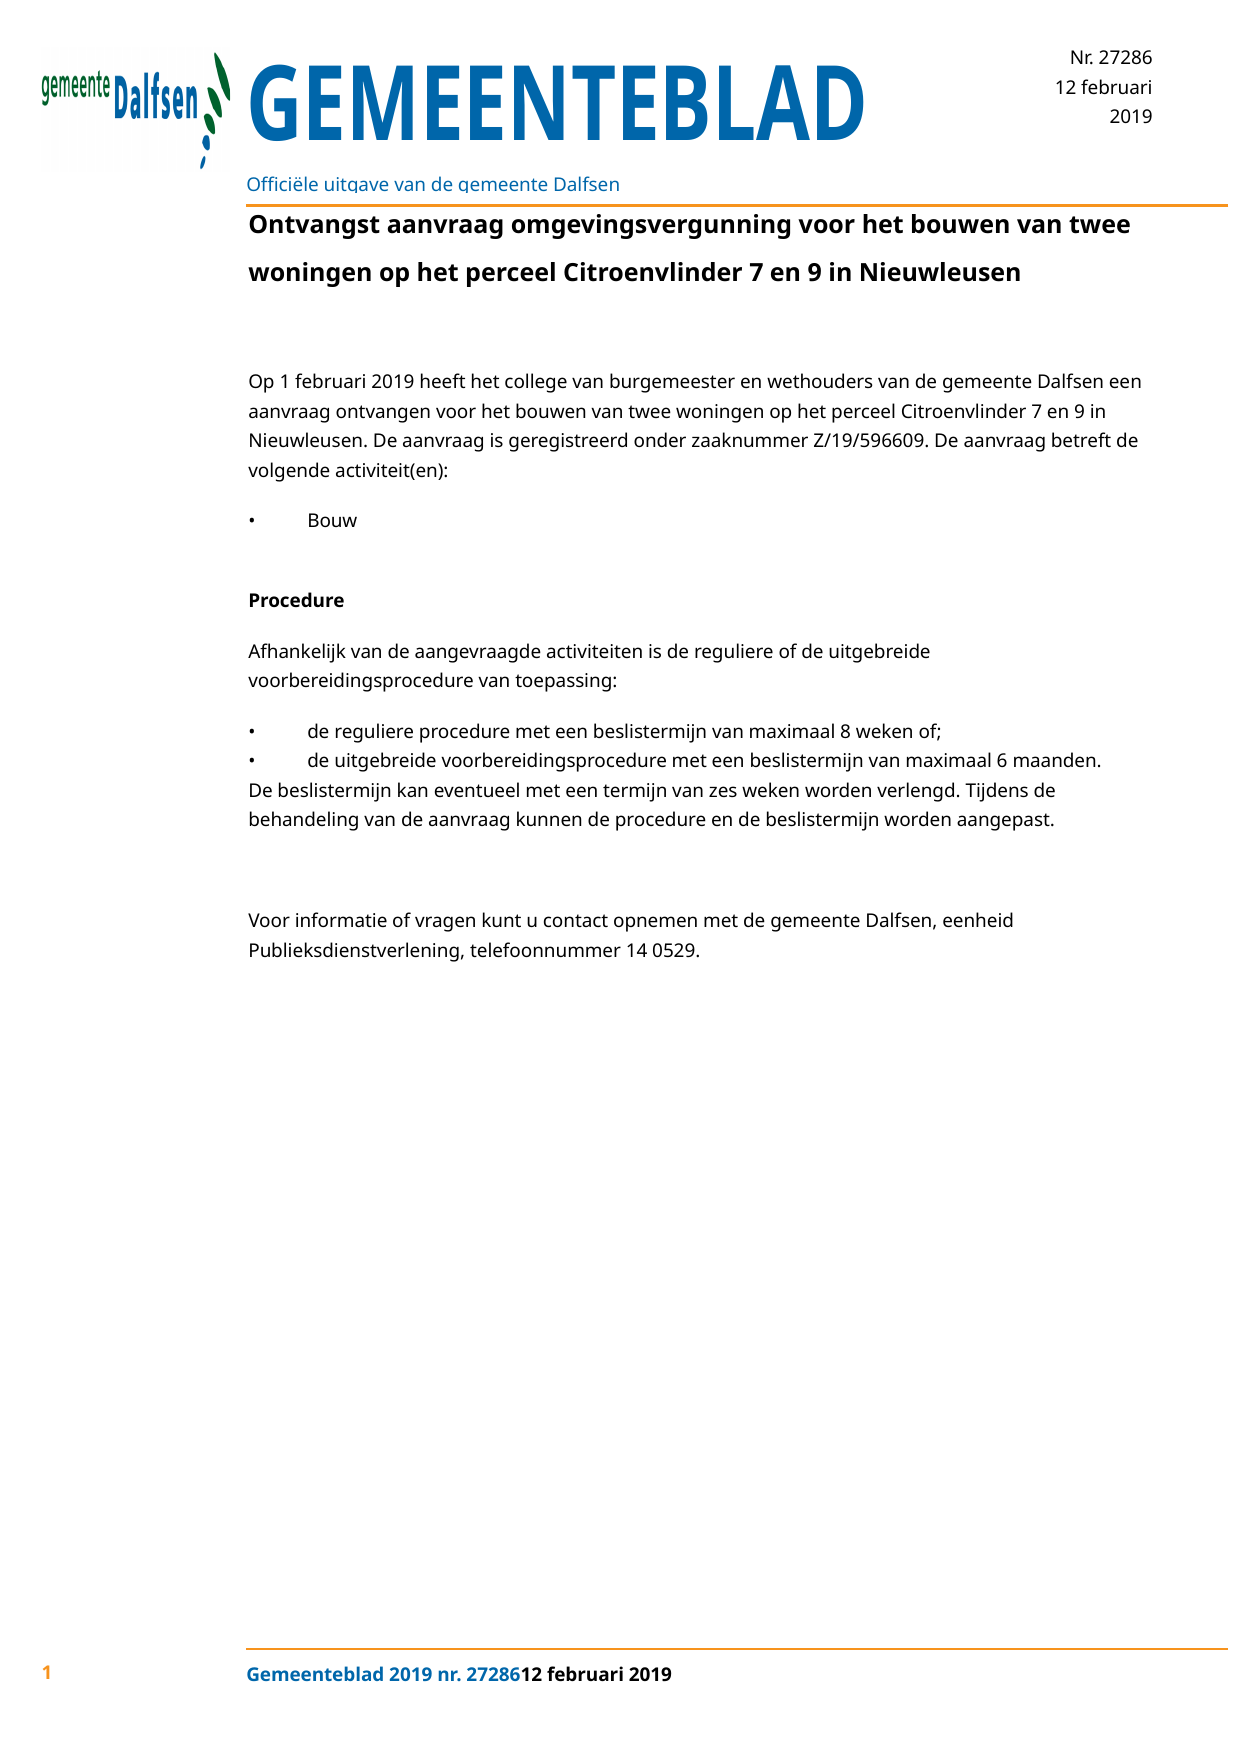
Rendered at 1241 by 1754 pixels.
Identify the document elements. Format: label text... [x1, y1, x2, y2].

text Voor informatie of vragen kunt u contact opnemen met de gemeente Dalfsen, eenheid Publieksdienstverlening, telefoonnummer 14 0529. [248, 907, 1152, 963]
list de reguliere procedure met een beslistermijn van maximaal 8 weken of; [248, 718, 1152, 744]
list de uitgebreide voorbereidingsprocedure met een beslistermijn van maximaal 6 maanden. [248, 747, 1152, 773]
list Bouw [248, 507, 1152, 533]
text De beslistermijn kan eventueel met een termijn van zes weken worden verlengd. Tijdens de behandeling van de aanvraag kunnen de procedure en de beslistermijn worden aangepast. [248, 777, 1152, 832]
picture [41, 47, 231, 172]
text Procedure [248, 587, 1152, 613]
text Op 1 februari 2019 heeft het college van burgemeester en wethouders van de gemeente Dalfsen een aanvraag ontvangen voor het bouwen van twee woningen op het perceel Citroenvlinder 7 en 9 in Nieuwleusen. De aanvraag is geregistreerd onder zaaknummer Z/19/596609. De aanvraag betreft de volgende activiteit(en): [248, 368, 1152, 483]
text Ontvangst aanvraag omgevingsvergunning voor het bouwen van twee woningen op het perceel Citroenvlinder 7 en 9 in Nieuwleusen [248, 207, 1152, 288]
text Afhankelijk van de aangevraagde activiteiten is de reguliere of de uitgebreide voorbereidingsprocedure van toepassing: [248, 638, 1152, 693]
